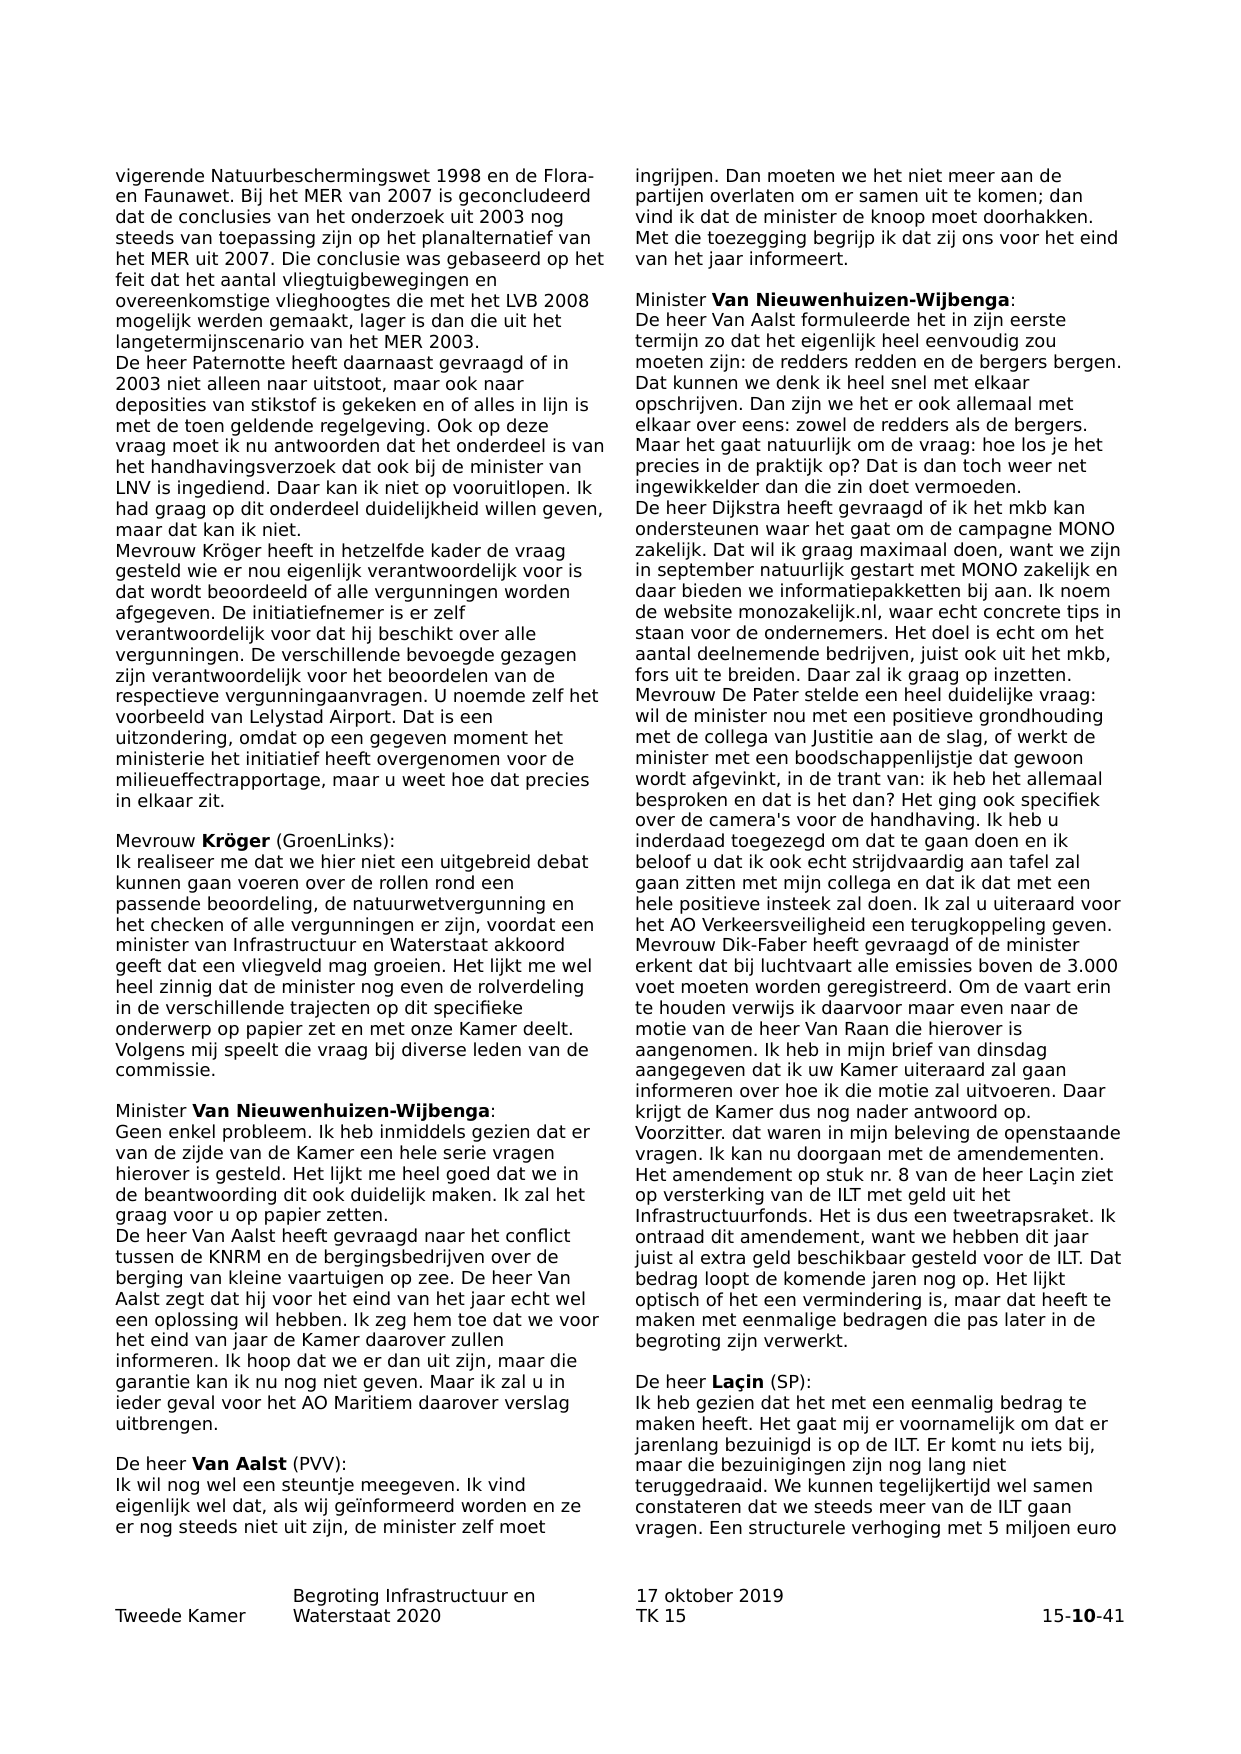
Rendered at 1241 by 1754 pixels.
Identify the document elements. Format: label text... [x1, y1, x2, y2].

text Minister Van Nieuwenhuizen-Wijbenga: [635, 289, 1125, 310]
text Voorzitter. dat waren in mijn beleving de openstaande vragen. Ik kan nu doorgaan met de amendementen. Het amendement op stuk nr. 8 van de heer Laçin ziet op versterking van de ILT met geld uit het Infrastructuurfonds. Het is dus een tweetrapsraket. Ik ontraad dit amendement, want we hebben dit jaar juist al extra geld beschikbaar gesteld voor de ILT. Dat bedrag loopt de komende jaren nog op. Het lijkt optisch of het een vermindering is, maar dat heeft te maken met eenmalige bedragen die pas later in de begroting zijn verwerkt. [635, 1123, 1125, 1352]
text Geen enkel probleem. Ik heb inmiddels gezien dat er van de zijde van de Kamer een hele serie vragen hierover is gesteld. Het lijkt me heel goed dat we in de beantwoording dit ook duidelijk maken. Ik zal het graag voor u op papier zetten. [115, 1122, 605, 1226]
text De heer Laçin (SP): [635, 1372, 1125, 1393]
text Mevrouw De Pater stelde een heel duidelijke vraag: wil de minister nou met een positieve grondhouding met de collega van Justitie aan de slag, of werkt de minister met een boodschappenlijstje dat gewoon wordt afgevinkt, in de trant van: ik heb het allemaal besproken en dat is het dan? Het ging ook specifiek over de camera's voor de handhaving. Ik heb u inderdaad toegezegd om dat te gaan doen en ik beloof u dat ik ook echt strijdvaardig aan tafel zal gaan zitten met mijn collega en dat ik dat met een hele positieve insteek zal doen. Ik zal u uiteraard voor het AO Verkeersveiligheid een terugkoppeling geven. [635, 685, 1125, 935]
text De heer Van Aalst formuleerde het in zijn eerste termijn zo dat het eigenlijk heel eenvoudig zou moeten zijn: de redders redden en de bergers bergen. Dat kunnen we denk ik heel snel met elkaar opschrijven. Dan zijn we het er ook allemaal met elkaar over eens: zowel de redders als de bergers. Maar het gaat natuurlijk om de vraag: hoe los je het precies in de praktijk op? Dat is dan toch weer net ingewikkelder dan die zin doet vermoeden. [635, 310, 1125, 498]
text Ik wil nog wel een steuntje meegeven. Ik vind eigenlijk wel dat, als wij geïnformeerd worden en ze er nog steeds niet uit zijn, de minister zelf moet [115, 1475, 605, 1537]
text De heer Dijkstra heeft gevraagd of ik het mkb kan ondersteunen waar het gaat om de campagne MONO zakelijk. Dat wil ik graag maximaal doen, want we zijn in september natuurlijk gestart met MONO zakelijk en daar bieden we informatiepakketten bij aan. Ik noem de website monozakelijk.nl, waar echt concrete tips in staan voor de ondernemers. Het doel is echt om het aantal deelnemende bedrijven, juist ook uit het mkb, fors uit te breiden. Daar zal ik graag op inzetten. [635, 498, 1125, 685]
text Mevrouw Kröger heeft in hetzelfde kader de vraag gesteld wie er nou eigenlijk verantwoordelijk voor is dat wordt beoordeeld of alle vergunningen worden afgegeven. De initiatiefnemer is er zelf verantwoordelijk voor dat hij beschikt over alle vergunningen. De verschillende bevoegde gezagen zijn verantwoordelijk voor het beoordelen van de respectieve vergunningaanvragen. U noemde zelf het voorbeeld van Lelystad Airport. Dat is een uitzondering, omdat op een gegeven moment het ministerie het initiatief heeft overgenomen voor de milieueffectrapportage, maar u weet hoe dat precies in elkaar zit. [115, 540, 605, 811]
text De heer Paternotte heeft daarnaast gevraagd of in 2003 niet alleen naar uitstoot, maar ook naar deposities van stikstof is gekeken en of alles in lijn is met de toen geldende regelgeving. Ook op deze vraag moet ik nu antwoorden dat het onderdeel is van het handhavingsverzoek dat ook bij de minister van LNV is ingediend. Daar kan ik niet op vooruitlopen. Ik had graag op dit onderdeel duidelijkheid willen geven, maar dat kan ik niet. [115, 353, 605, 540]
text Ik realiseer me dat we hier niet een uitgebreid debat kunnen gaan voeren over de rollen rond een passende beoordeling, de natuurwetvergunning en het checken of alle vergunningen er zijn, voordat een minister van Infrastructuur en Waterstaat akkoord geeft dat een vliegveld mag groeien. Het lijkt me wel heel zinnig dat de minister nog even de rolverdeling in de verschillende trajecten op dit specifieke onderwerp op papier zet en met onze Kamer deelt. Volgens mij speelt die vraag bij diverse leden van de commissie. [115, 852, 605, 1081]
text De heer Van Aalst (PVV): [115, 1454, 605, 1475]
text Mevrouw Dik-Faber heeft gevraagd of de minister erkent dat bij luchtvaart alle emissies boven de 3.000 voet moeten worden geregistreerd. Om de vaart erin te houden verwijs ik daarvoor maar even naar de motie van de heer Van Raan die hierover is aangenomen. Ik heb in mijn brief van dinsdag aangegeven dat ik uw Kamer uiteraard zal gaan informeren over hoe ik die motie zal uitvoeren. Daar krijgt de Kamer dus nog nader antwoord op. [635, 935, 1125, 1123]
text Mevrouw Kröger (GroenLinks): [115, 831, 605, 852]
text ingrijpen. Dan moeten we het niet meer aan de partijen overlaten om er samen uit te komen; dan vind ik dat de minister de knoop moet doorhakken. Met die toezegging begrijp ik dat zij ons voor het eind van het jaar informeert. [635, 165, 1125, 269]
text vigerende Natuurbeschermingswet 1998 en de Flora- en Faunawet. Bij het MER van 2007 is geconcludeerd dat de conclusies van het onderzoek uit 2003 nog steeds van toepassing zijn op het planalternatief van het MER uit 2007. Die conclusie was gebaseerd op het feit dat het aantal vliegtuigbewegingen en overeenkomstige vlieghoogtes die met het LVB 2008 mogelijk werden gemaakt, lager is dan die uit het langetermijnscenario van het MER 2003. [115, 165, 605, 353]
text Minister Van Nieuwenhuizen-Wijbenga: [115, 1101, 605, 1122]
text Ik heb gezien dat het met een eenmalig bedrag te maken heeft. Het gaat mij er voornamelijk om dat er jarenlang bezuinigd is op de ILT. Er komt nu iets bij, maar die bezuinigingen zijn nog lang niet teruggedraaid. We kunnen tegelijkertijd wel samen constateren dat we steeds meer van de ILT gaan vragen. Een structurele verhoging met 5 miljoen euro [635, 1393, 1125, 1538]
text De heer Van Aalst heeft gevraagd naar het conflict tussen de KNRM en de bergingsbedrijven over de berging van kleine vaartuigen op zee. De heer Van Aalst zegt dat hij voor het eind van het jaar echt wel een oplossing wil hebben. Ik zeg hem toe dat we voor het eind van jaar de Kamer daarover zullen informeren. Ik hoop dat we er dan uit zijn, maar die garantie kan ik nu nog niet geven. Maar ik zal u in ieder geval voor het AO Maritiem daarover verslag uitbrengen. [115, 1226, 605, 1434]
